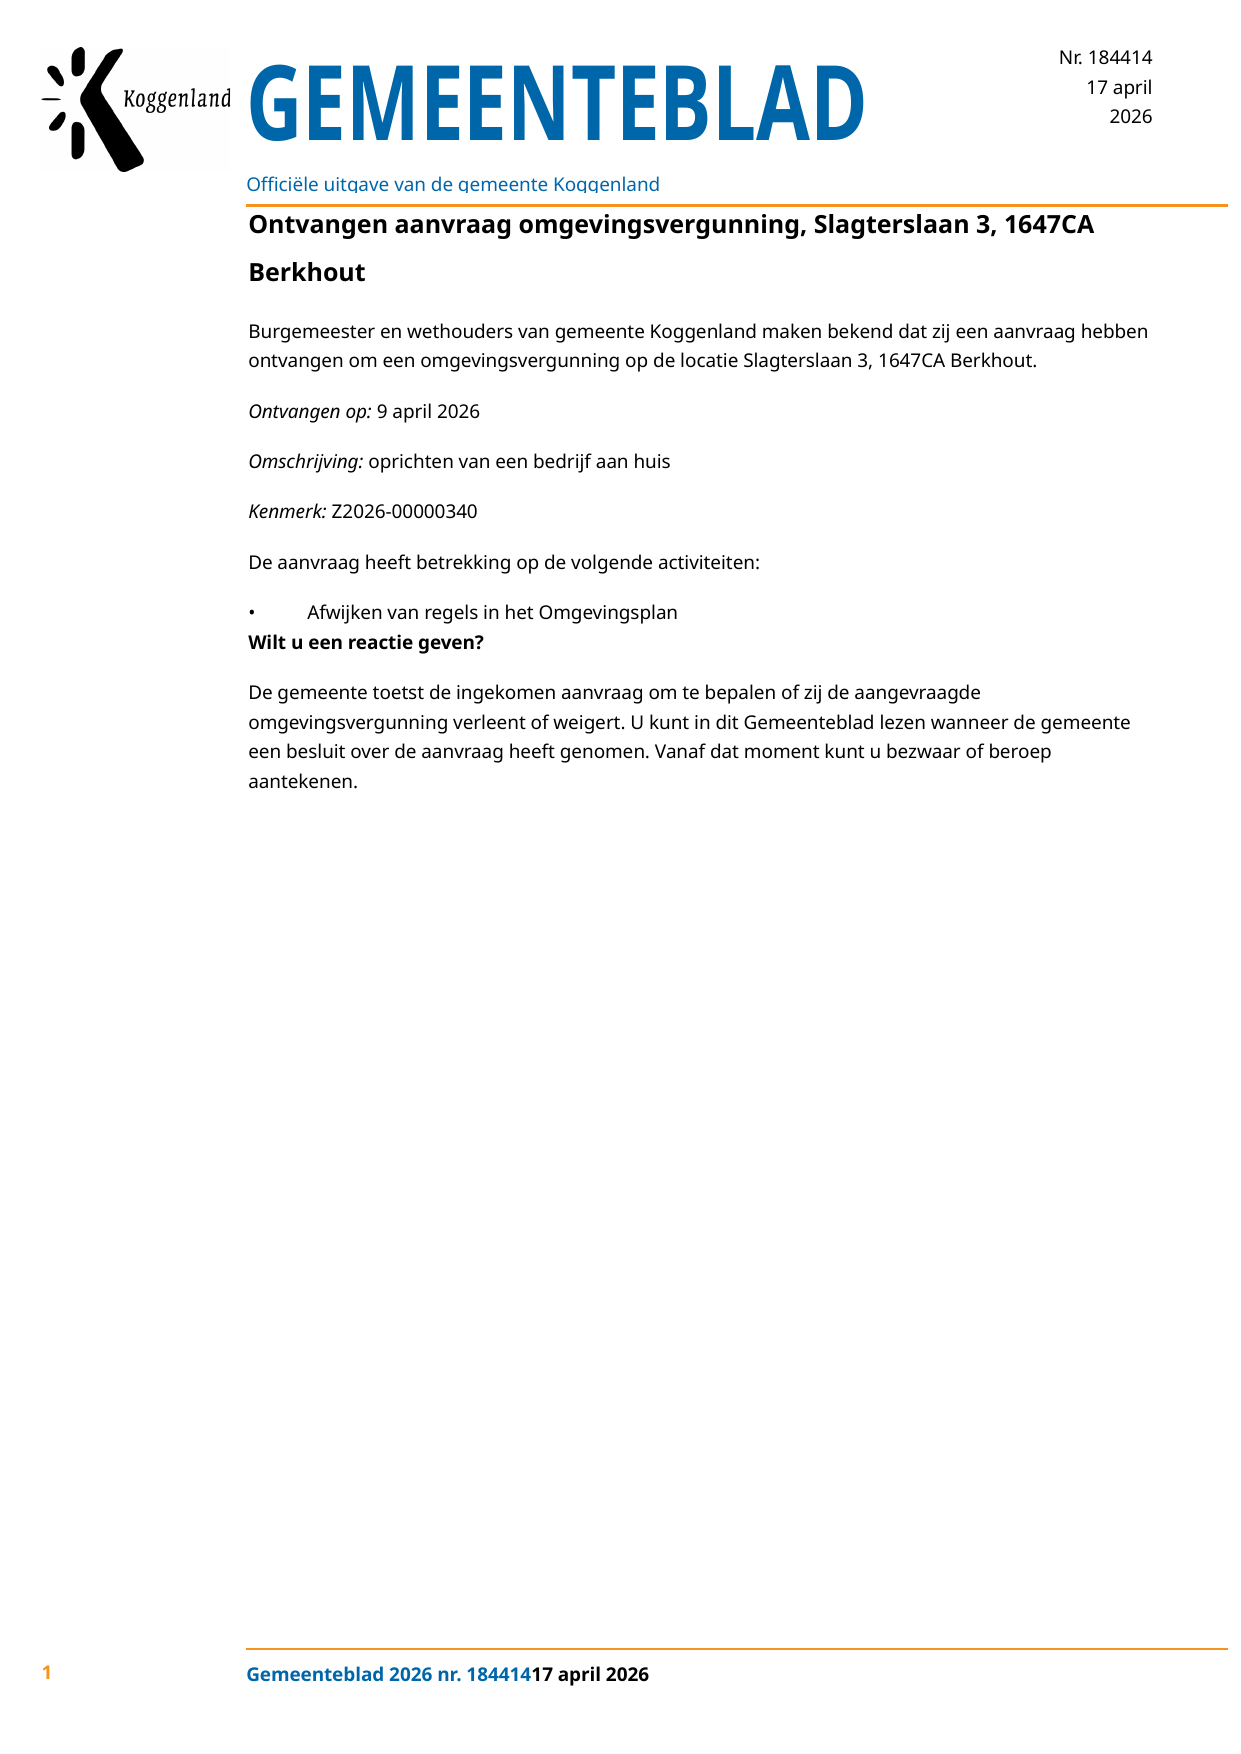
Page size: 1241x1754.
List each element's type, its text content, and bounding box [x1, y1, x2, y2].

text Ontvangen op: 9 april 2026 [248, 398, 1152, 424]
text De aanvraag heeft betrekking op de volgende activiteiten: [248, 549, 1152, 575]
text Kenmerk: Z2026-00000340 [248, 499, 1152, 524]
picture [41, 47, 231, 172]
text Wilt u een reactie geven? [248, 629, 1152, 655]
text De gemeente toetst de ingekomen aanvraag om te bepalen of zij de aangevraagde omgevingsvergunning verleent of weigert. U kunt in dit Gemeenteblad lezen wanneer de gemeente een besluit over de aanvraag heeft genomen. Vanaf dat moment kunt u bezwaar of beroep aantekenen. [248, 679, 1152, 794]
text Ontvangen aanvraag omgevingsvergunning, Slagterslaan 3, 1647CA Berkhout [248, 207, 1152, 288]
text Burgemeester en wethouders van gemeente Koggenland maken bekend dat zij een aanvraag hebben ontvangen om een omgevingsvergunning op de locatie Slagterslaan 3, 1647CA Berkhout. [248, 318, 1152, 373]
text Omschrijving: oprichten van een bedrijf aan huis [248, 448, 1152, 474]
list Afwijken van regels in het Omgevingsplan [248, 599, 1152, 625]
